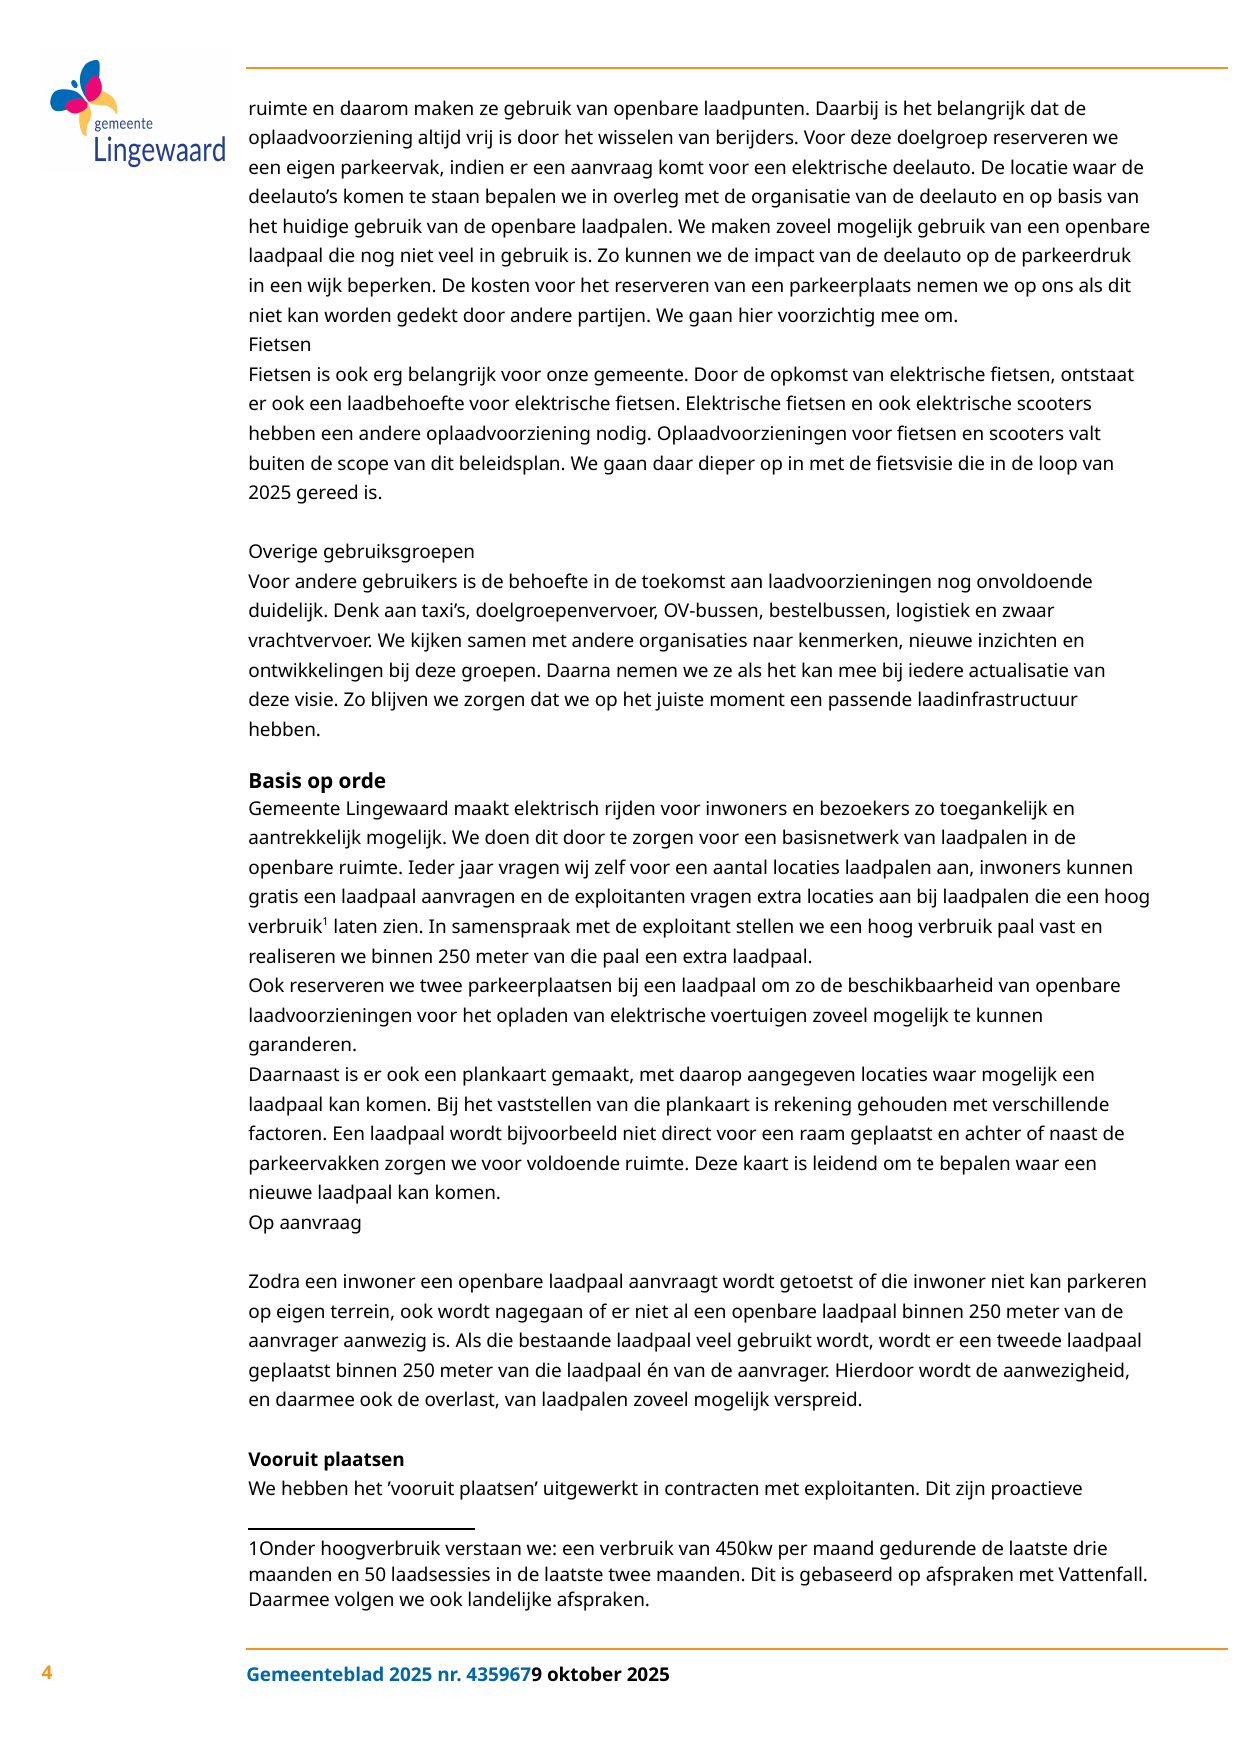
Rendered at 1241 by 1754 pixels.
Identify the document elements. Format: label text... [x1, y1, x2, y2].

text ruimte en daarom maken ze gebruik van openbare laadpunten. Daarbij is het belangrijk dat de oplaadvoorziening altijd vrij is door het wisselen van berijders. Voor deze doelgroep reserveren we een eigen parkeervak, indien er een aanvraag komt voor een elektrische deelauto. De locatie waar de deelauto’s komen te staan bepalen we in overleg met de organisatie van de deelauto en op basis van het huidige gebruik van de openbare laadpalen. We maken zoveel mogelijk gebruik van een openbare laadpaal die nog niet veel in gebruik is. Zo kunnen we de impact van de deelauto op de parkeerdruk in een wijk beperken. De kosten voor het reserveren van een parkeerplaats nemen we op ons als dit niet kan worden gedekt door andere partijen. We gaan hier voorzichtig mee om. [248, 95, 1152, 328]
text Zodra een inwoner een openbare laadpaal aanvraagt wordt getoetst of die inwoner niet kan parkeren op eigen terrein, ook wordt nagegaan of er niet al een openbare laadpaal binnen 250 meter van de aanvrager aanwezig is. Als die bestaande laadpaal veel gebruikt wordt, wordt er een tweede laadpaal geplaatst binnen 250 meter van die laadpaal én van de aanvrager. Hierdoor wordt de aanwezigheid, en daarmee ook de overlast, van laadpalen zoveel mogelijk verspreid. [248, 1268, 1152, 1412]
text Onder hoogverbruik verstaan we: een verbruik van 450kw per maand gedurende de laatste drie maanden en 50 laadsessies in de laatste twee maanden. Dit is gebaseerd op afspraken met Vattenfall. Daarmee volgen we ook landelijke afspraken. [248, 1535, 1152, 1612]
text Voor andere gebruikers is de behoefte in de toekomst aan laadvoorzieningen nog onvoldoende duidelijk. Denk aan taxi’s, doelgroepenvervoer, OV-bussen, bestelbussen, logistiek en zwaar vrachtvervoer. We kijken samen met andere organisaties naar kenmerken, nieuwe inzichten en ontwikkelingen bij deze groepen. Daarna nemen we ze als het kan mee bij iedere actualisatie van deze visie. Zo blijven we zorgen dat we op het juiste moment een passende laadinfrastructuur hebben. [248, 568, 1152, 742]
text We hebben het ’vooruit plaatsen’ uitgewerkt in contracten met exploitanten. Dit zijn proactieve [248, 1475, 1152, 1501]
text Daarnaast is er ook een plankaart gemaakt, met daarop aangegeven locaties waar mogelijk een laadpaal kan komen. Bij het vaststellen van die plankaart is rekening gehouden met verschillende factoren. Een laadpaal wordt bijvoorbeeld niet direct voor een raam geplaatst en achter of naast de parkeervakken zorgen we voor voldoende ruimte. Deze kaart is leidend om te bepalen waar een nieuwe laadpaal kan komen. [248, 1061, 1152, 1205]
text Ook reserveren we twee parkeerplaatsen bij een laadpaal om zo de beschikbaarheid van openbare laadvoorzieningen voor het opladen van elektrische voertuigen zoveel mogelijk te kunnen garanderen. [248, 972, 1152, 1057]
text Fietsen is ook erg belangrijk voor onze gemeente. Door de opkomst van elektrische fietsen, ontstaat er ook een laadbehoefte voor elektrische fietsen. Elektrische fietsen en ook elektrische scooters hebben een andere oplaadvoorziening nodig. Oplaadvoorzieningen voor fietsen en scooters valt buiten de scope van dit beleidsplan. We gaan daar dieper op in met de fietsvisie die in de loop van 2025 gereed is. [248, 361, 1152, 505]
text Fietsen [248, 331, 1152, 357]
text Op aanvraag [248, 1209, 1152, 1235]
text Vooruit plaatsen [248, 1446, 1152, 1471]
text Gemeente Lingewaard maakt elektrisch rijden voor inwoners en bezoekers zo toegankelijk en aantrekkelijk mogelijk. We doen dit door te zorgen voor een basisnetwerk van laadpalen in de openbare ruimte. Ieder jaar vragen wij zelf voor een aantal locaties laadpalen aan, inwoners kunnen gratis een laadpaal aanvragen en de exploitanten vragen extra locaties aan bij laadpalen die een hoog verbruik laten zien. In samenspraak met de exploitant stellen we een hoog verbruik paal vast en realiseren we binnen 250 meter van die paal een extra laadpaal. [248, 795, 1152, 968]
text Basis op orde [248, 766, 1152, 795]
text Overige gebruiksgroepen [248, 538, 1152, 564]
picture [41, 47, 231, 172]
